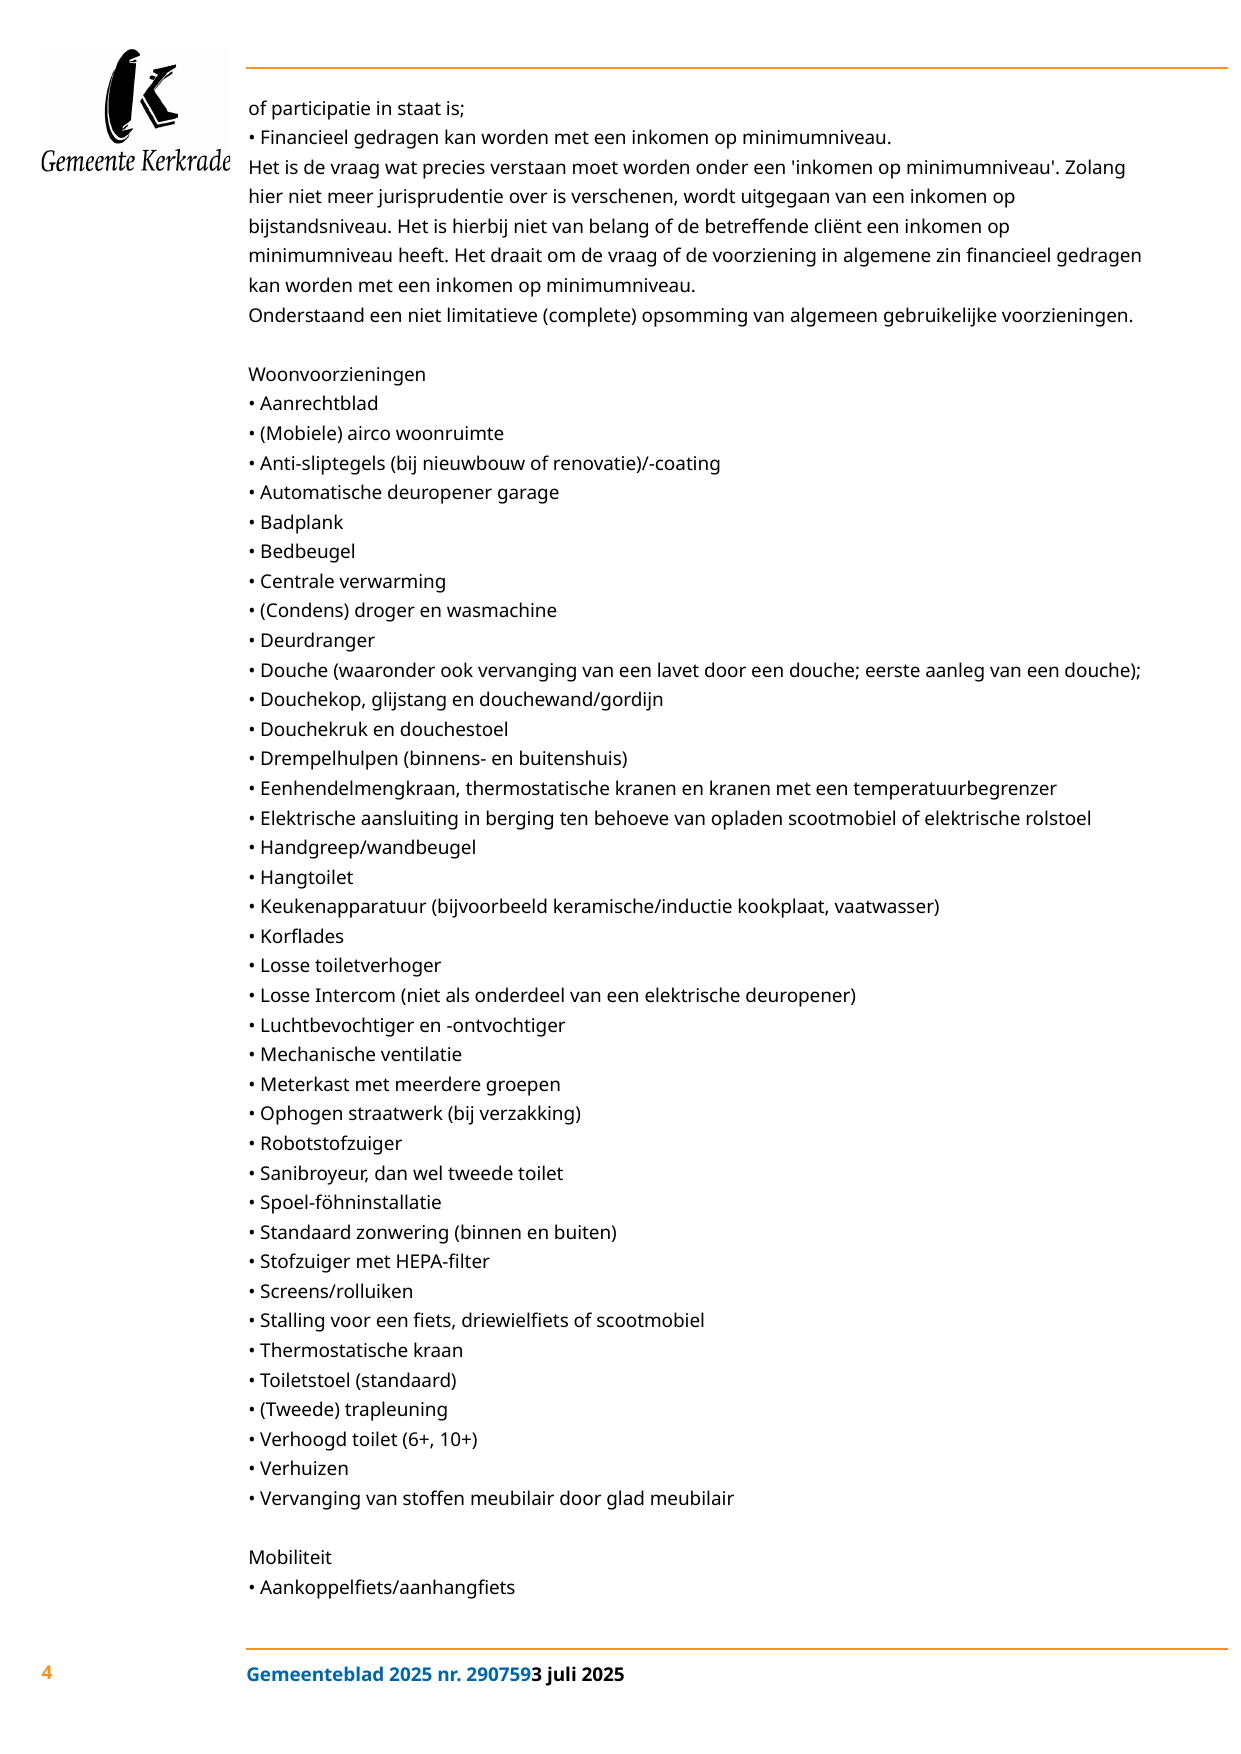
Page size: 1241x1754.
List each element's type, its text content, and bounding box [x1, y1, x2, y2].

text Mobiliteit [248, 1544, 1152, 1570]
text • Toiletstoel (standaard) [248, 1367, 1152, 1393]
text • Douchekruk en douchestoel [248, 716, 1152, 742]
text • Mechanische ventilatie [248, 1041, 1152, 1067]
text • Vervanging van stoffen meubilair door glad meubilair [248, 1485, 1152, 1511]
text • Hangtoilet [248, 864, 1152, 890]
text • Centrale verwarming [248, 568, 1152, 594]
text • Stalling voor een fiets, driewielfiets of scootmobiel [248, 1308, 1152, 1333]
text • Handgreep/wandbeugel [248, 834, 1152, 860]
text • Losse Intercom (niet als onderdeel van een elektrische deuropener) [248, 982, 1152, 1008]
text Woonvoorzieningen [248, 361, 1152, 387]
text Onderstaand een niet limitatieve (complete) opsomming van algemeen gebruikelijke voorzieningen. [248, 302, 1152, 328]
text • Automatische deuropener garage [248, 479, 1152, 505]
text • Aankoppelfiets/aanhangfiets [248, 1574, 1152, 1600]
text • Thermostatische kraan [248, 1337, 1152, 1363]
text • Aanrechtblad [248, 391, 1152, 416]
text • (Tweede) trapleuning [248, 1396, 1152, 1422]
text • Sanibroyeur, dan wel tweede toilet [248, 1160, 1152, 1186]
text • Screens/rolluiken [248, 1278, 1152, 1304]
text • Losse toiletverhoger [248, 953, 1152, 978]
text • Drempelhulpen (binnens- en buitenshuis) [248, 746, 1152, 771]
text • Stofzuiger met HEPA-filter [248, 1248, 1152, 1274]
text • Elektrische aansluiting in berging ten behoeve van opladen scootmobiel of elektrische rolstoel [248, 805, 1152, 831]
text Het is de vraag wat precies verstaan moet worden onder een 'inkomen op minimumniveau'. Zolang hier niet meer jurisprudentie over is verschenen, wordt uitgegaan van een inkomen op bijstandsniveau. Het is hierbij niet van belang of de betreffende cliënt een inkomen op minimumniveau heeft. Het draait om de vraag of de voorziening in algemene zin financieel gedragen kan worden met een inkomen op minimumniveau. [248, 154, 1152, 298]
picture [41, 47, 231, 172]
text • Verhuizen [248, 1456, 1152, 1481]
text • Badplank [248, 509, 1152, 535]
text • Meterkast met meerdere groepen [248, 1071, 1152, 1097]
text • Deurdranger [248, 627, 1152, 653]
text • Spoel-föhninstallatie [248, 1189, 1152, 1215]
text • Ophogen straatwerk (bij verzakking) [248, 1101, 1152, 1126]
text • Luchtbevochtiger en -ontvochtiger [248, 1012, 1152, 1038]
text • Standaard zonwering (binnen en buiten) [248, 1219, 1152, 1245]
text • Keukenapparatuur (bijvoorbeeld keramische/inductie kookplaat, vaatwasser) [248, 893, 1152, 919]
text • Financieel gedragen kan worden met een inkomen op minimumniveau. [248, 124, 1152, 150]
text of participatie in staat is; [248, 95, 1152, 121]
text • Korflades [248, 923, 1152, 949]
text • (Condens) droger en wasmachine [248, 598, 1152, 623]
text • Verhoogd toilet (6+, 10+) [248, 1426, 1152, 1452]
text • Anti-sliptegels (bij nieuwbouw of renovatie)/-coating [248, 450, 1152, 476]
text • (Mobiele) airco woonruimte [248, 420, 1152, 446]
text • Douche (waaronder ook vervanging van een lavet door een douche; eerste aanleg van een douche); [248, 657, 1152, 683]
text • Douchekop, glijstang en douchewand/gordijn [248, 686, 1152, 712]
text • Eenhendelmengkraan, thermostatische kranen en kranen met een temperatuurbegrenzer [248, 775, 1152, 801]
text • Bedbeugel [248, 538, 1152, 564]
text • Robotstofzuiger [248, 1130, 1152, 1156]
